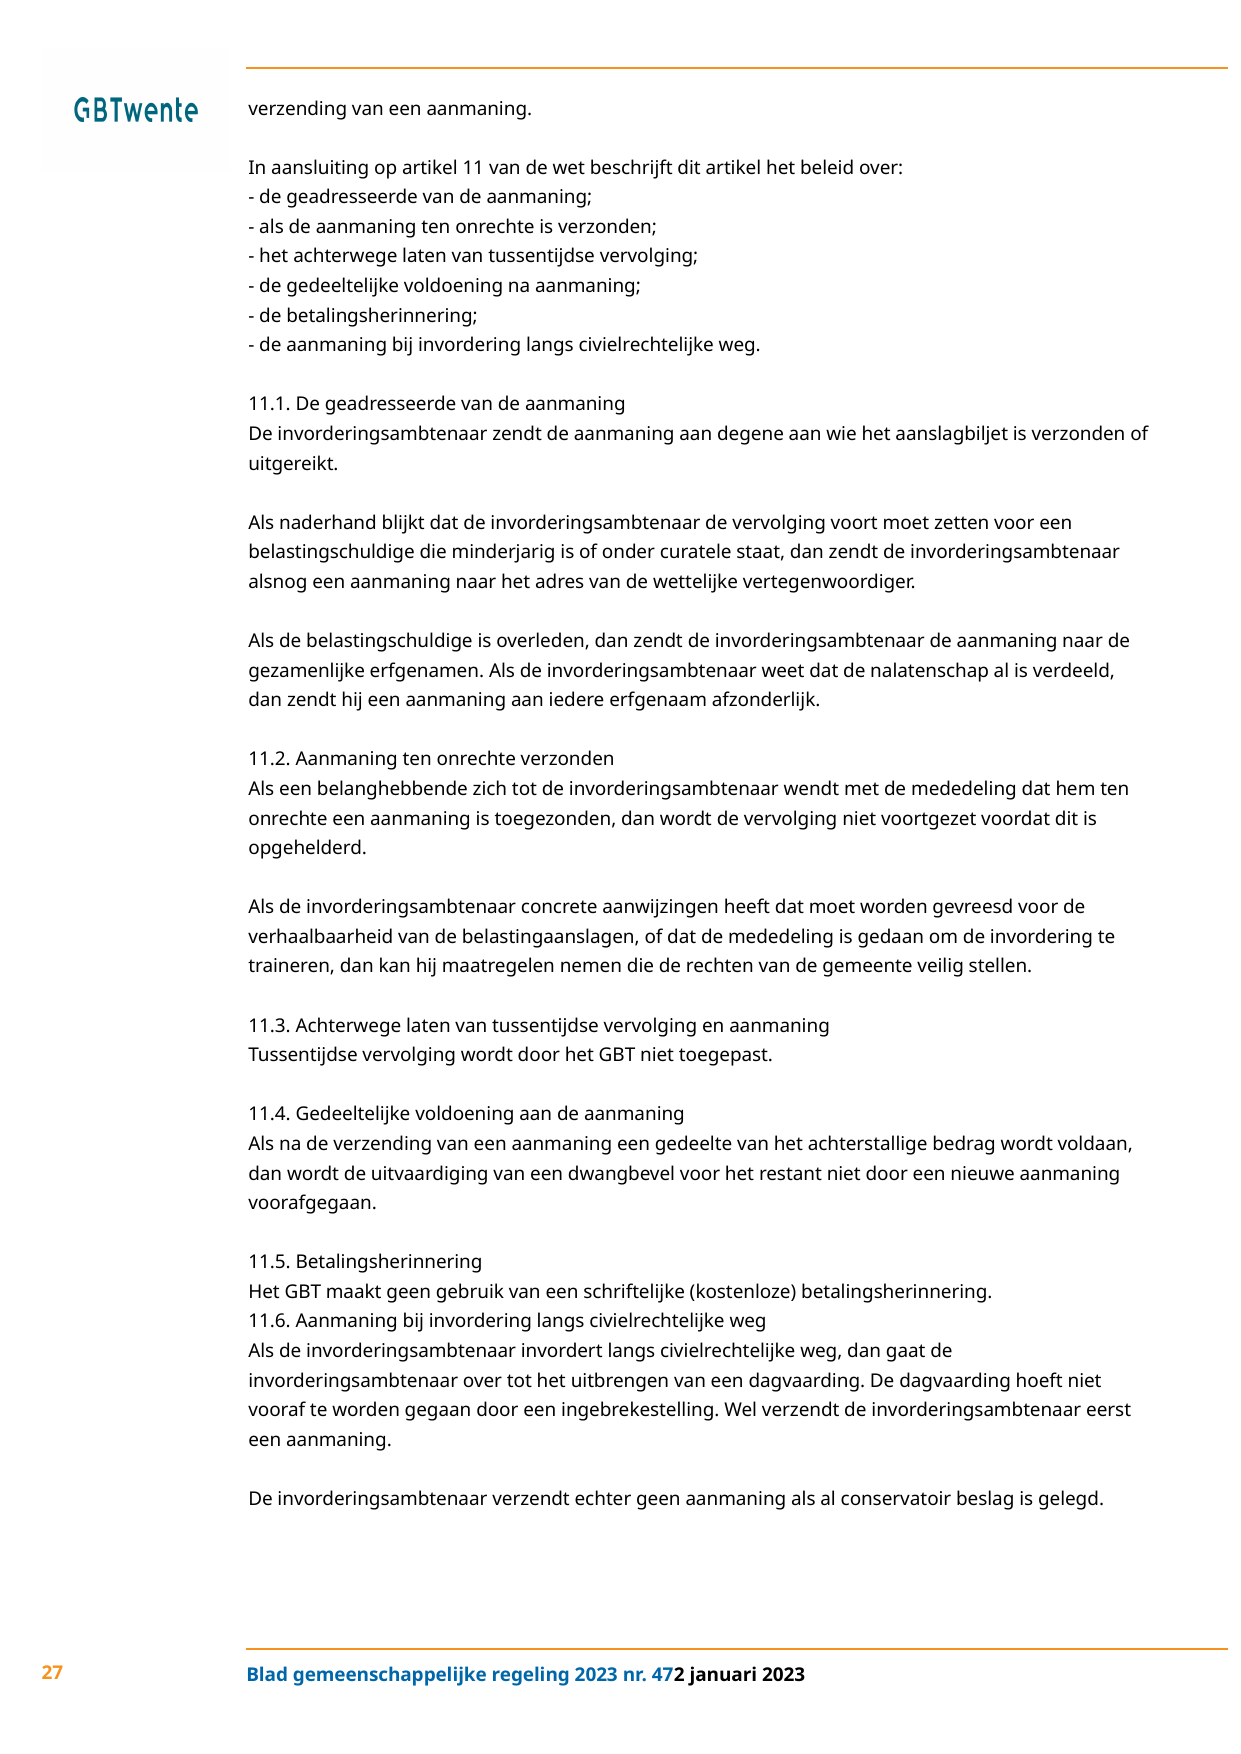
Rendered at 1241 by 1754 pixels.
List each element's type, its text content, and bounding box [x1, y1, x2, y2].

text De invorderingsambtenaar verzendt echter geen aanmaning als al conservatoir beslag is gelegd. [248, 1485, 1152, 1511]
picture [41, 47, 231, 172]
text - de geadresseerde van de aanmaning; [248, 183, 1152, 209]
text Als de invorderingsambtenaar invordert langs civielrechtelijke weg, dan gaat de invorderingsambtenaar over tot het uitbrengen van een dagvaarding. De dagvaarding hoeft niet vooraf te worden gegaan door een ingebrekestelling. Wel verzendt de invorderingsambtenaar eerst een aanmaning. [248, 1337, 1152, 1452]
text - de gedeeltelijke voldoening na aanmaning; [248, 272, 1152, 298]
text Tussentijdse vervolging wordt door het GBT niet toegepast. [248, 1041, 1152, 1067]
text Als de belastingschuldige is overleden, dan zendt de invorderingsambtenaar de aanmaning naar de gezamenlijke erfgenamen. Als de invorderingsambtenaar weet dat de nalatenschap al is verdeeld, dan zendt hij een aanmaning aan iedere erfgenaam afzonderlijk. [248, 627, 1152, 712]
text Het GBT maakt geen gebruik van een schriftelijke (kostenloze) betalingsherinnering. [248, 1278, 1152, 1304]
text Als de invorderingsambtenaar concrete aanwijzingen heeft dat moet worden gevreesd voor de verhaalbaarheid van de belastingaanslagen, of dat de mededeling is gedaan om de invordering te traineren, dan kan hij maatregelen nemen die de rechten van de gemeente veilig stellen. [248, 893, 1152, 978]
text 11.3. Achterwege laten van tussentijdse vervolging en aanmaning [248, 1012, 1152, 1038]
text Als een belanghebbende zich tot de invorderingsambtenaar wendt met de mededeling dat hem ten onrechte een aanmaning is toegezonden, dan wordt de vervolging niet voortgezet voordat dit is opgehelderd. [248, 775, 1152, 860]
text - de aanmaning bij invordering langs civielrechtelijke weg. [248, 331, 1152, 357]
text De invorderingsambtenaar zendt de aanmaning aan degene aan wie het aanslagbiljet is verzonden of uitgereikt. [248, 420, 1152, 476]
text 11.1. De geadresseerde van de aanmaning [248, 391, 1152, 416]
text - als de aanmaning ten onrechte is verzonden; [248, 213, 1152, 239]
text 11.6. Aanmaning bij invordering langs civielrechtelijke weg [248, 1308, 1152, 1333]
text 11.5. Betalingsherinnering [248, 1248, 1152, 1274]
text verzending van een aanmaning. [248, 95, 1152, 121]
text 11.2. Aanmaning ten onrechte verzonden [248, 746, 1152, 771]
text Als na de verzending van een aanmaning een gedeelte van het achterstallige bedrag wordt voldaan, dan wordt de uitvaardiging van een dwangbevel voor het restant niet door een nieuwe aanmaning voorafgegaan. [248, 1130, 1152, 1215]
text In aansluiting op artikel 11 van de wet beschrijft dit artikel het beleid over: [248, 154, 1152, 180]
text Als naderhand blijkt dat de invorderingsambtenaar de vervolging voort moet zetten voor een belastingschuldige die minderjarig is of onder curatele staat, dan zendt de invorderingsambtenaar alsnog een aanmaning naar het adres van de wettelijke vertegenwoordiger. [248, 509, 1152, 594]
text - het achterwege laten van tussentijdse vervolging; [248, 243, 1152, 268]
text 11.4. Gedeeltelijke voldoening aan de aanmaning [248, 1101, 1152, 1126]
text - de betalingsherinnering; [248, 302, 1152, 328]
